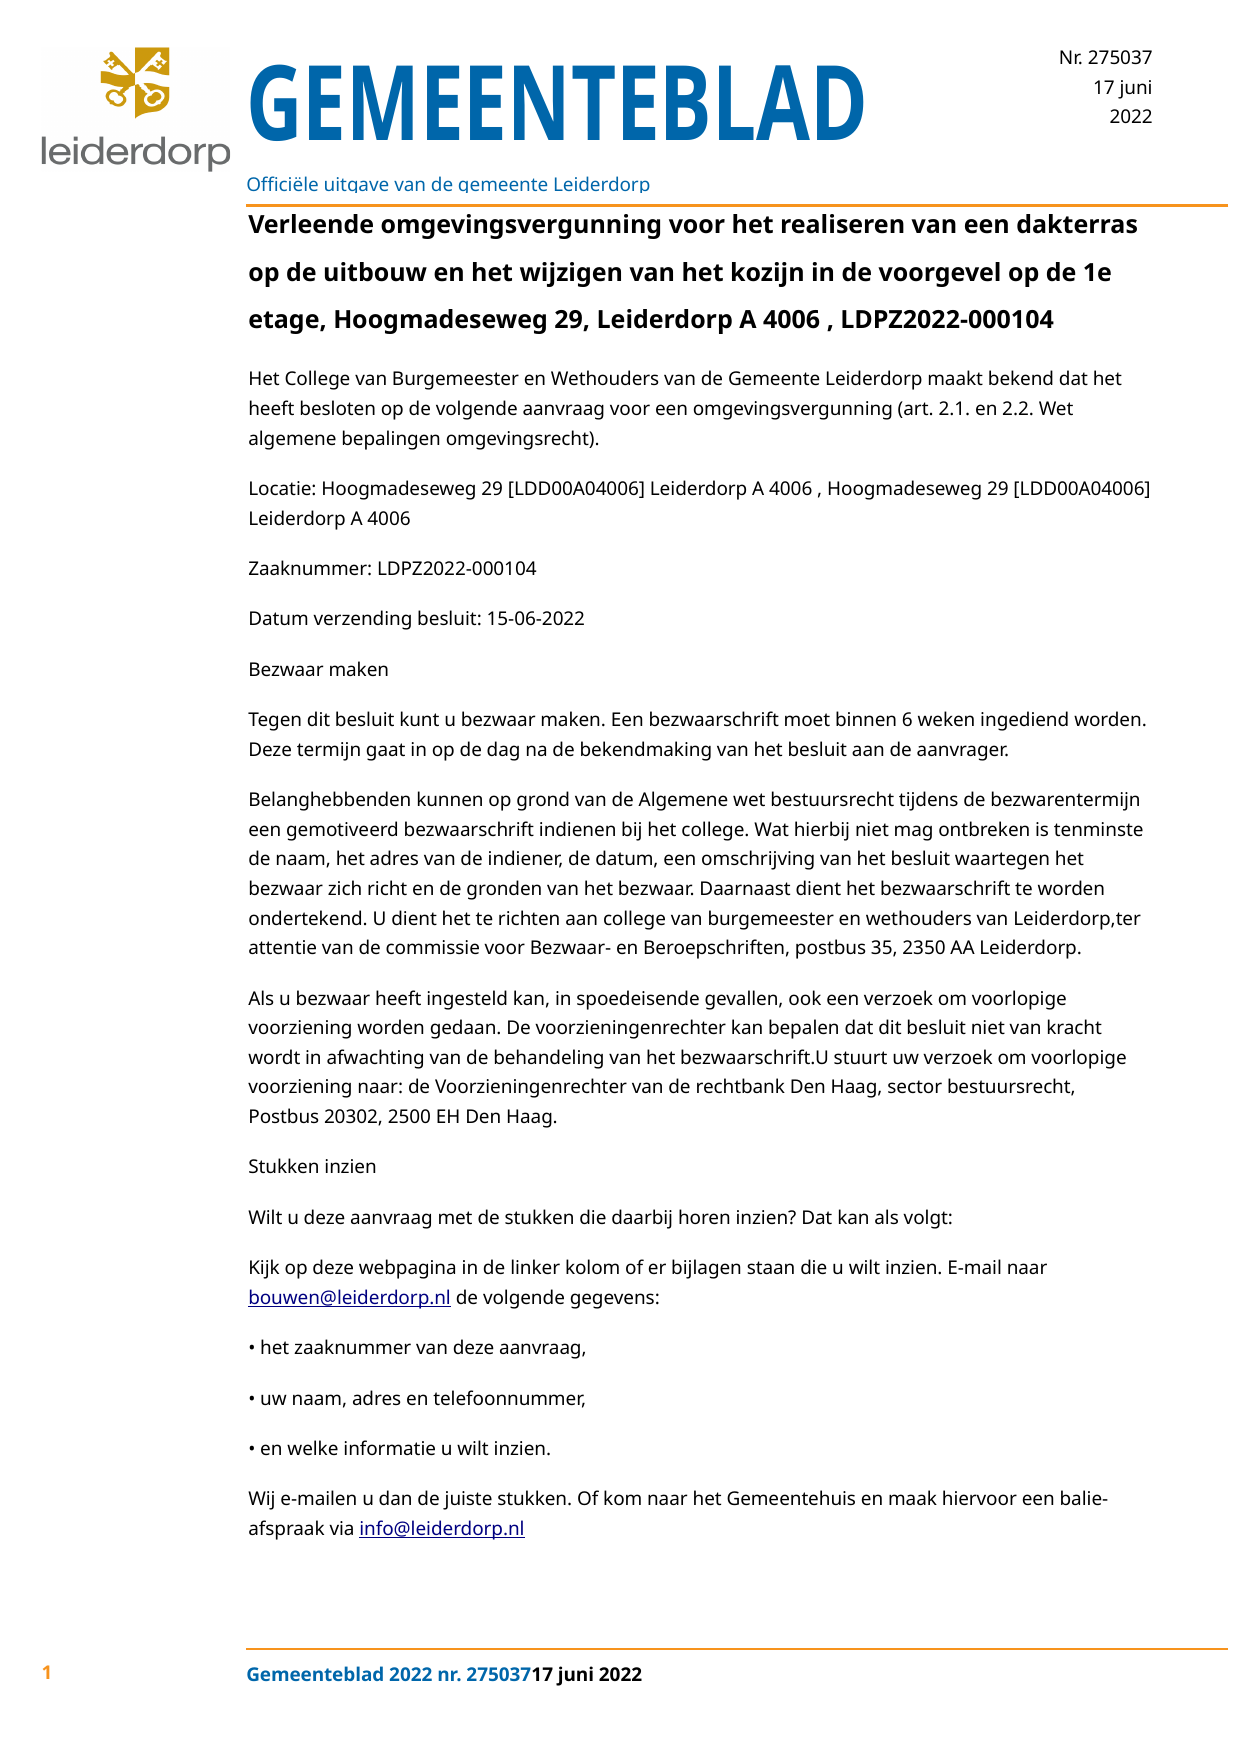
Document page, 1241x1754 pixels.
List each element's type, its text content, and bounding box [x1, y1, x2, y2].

text Stukken inzien [248, 1153, 1152, 1179]
text • en welke informatie u wilt inzien. [248, 1435, 1152, 1461]
text Tegen dit besluit kunt u bezwaar maken. Een bezwaarschrift moet binnen 6 weken ingediend worden. Deze termijn gaat in op de dag na de bekendmaking van het besluit aan de aanvrager. [248, 706, 1152, 762]
text Wilt u deze aanvraag met de stukken die daarbij horen inzien? Dat kan als volgt: [248, 1204, 1152, 1229]
text Kijk op deze webpagina in de linker kolom of er bijlagen staan die u wilt inzien. E-mail naar bouwen@leiderdorp.nl de volgende gegevens: [248, 1254, 1152, 1309]
text Zaaknummer: LDPZ2022-000104 [248, 555, 1152, 581]
text • uw naam, adres en telefoonnummer, [248, 1385, 1152, 1410]
picture [41, 47, 231, 172]
text Als u bezwaar heeft ingesteld kan, in spoedeisende gevallen, ook een verzoek om voorlopige voorziening worden gedaan. De voorzieningenrechter kan bepalen dat dit besluit niet van kracht wordt in afwachting van de behandeling van het bezwaarschrift.U stuurt uw verzoek om voorlopige voorziening naar: de Voorzieningenrechter van de rechtbank Den Haag, sector bestuursrecht, Postbus 20302, 2500 EH Den Haag. [248, 985, 1152, 1129]
text • het zaaknummer van deze aanvraag, [248, 1334, 1152, 1360]
text Locatie: Hoogmadeseweg 29 [LDD00A04006] Leiderdorp A 4006 , Hoogmadeseweg 29 [LDD00A04006] Leiderdorp A 4006 [248, 475, 1152, 530]
text Verleende omgevingsvergunning voor het realiseren van een dakterras op de uitbouw en het wijzigen van het kozijn in de voorgevel op de 1e etage, Hoogmadeseweg 29, Leiderdorp A 4006 , LDPZ2022-000104 [248, 207, 1152, 336]
text Bezwaar maken [248, 656, 1152, 682]
text Het College van Burgemeester en Wethouders van de Gemeente Leiderdorp maakt bekend dat het heeft besloten op de volgende aanvraag voor een omgevingsvergunning (art. 2.1. en 2.2. Wet algemene bepalingen omgevingsrecht). [248, 366, 1152, 450]
text Belanghebbenden kunnen op grond van de Algemene wet bestuursrecht tijdens de bezwarentermijn een gemotiveerd bezwaarschrift indienen bij het college. Wat hierbij niet mag ontbreken is tenminste de naam, het adres van de indiener, de datum, een omschrijving van het besluit waartegen het bezwaar zich richt en de gronden van het bezwaar. Daarnaast dient het bezwaarschrift te worden ondertekend. U dient het te richten aan college van burgemeester en wethouders van Leiderdorp,ter attentie van de commissie voor Bezwaar- en Beroepschriften, postbus 35, 2350 AA Leiderdorp. [248, 786, 1152, 960]
text Datum verzending besluit: 15-06-2022 [248, 606, 1152, 631]
text Wij e-mailen u dan de juiste stukken. Of kom naar het Gemeentehuis en maak hiervoor een balie-afspraak via info@leiderdorp.nl [248, 1486, 1152, 1541]
